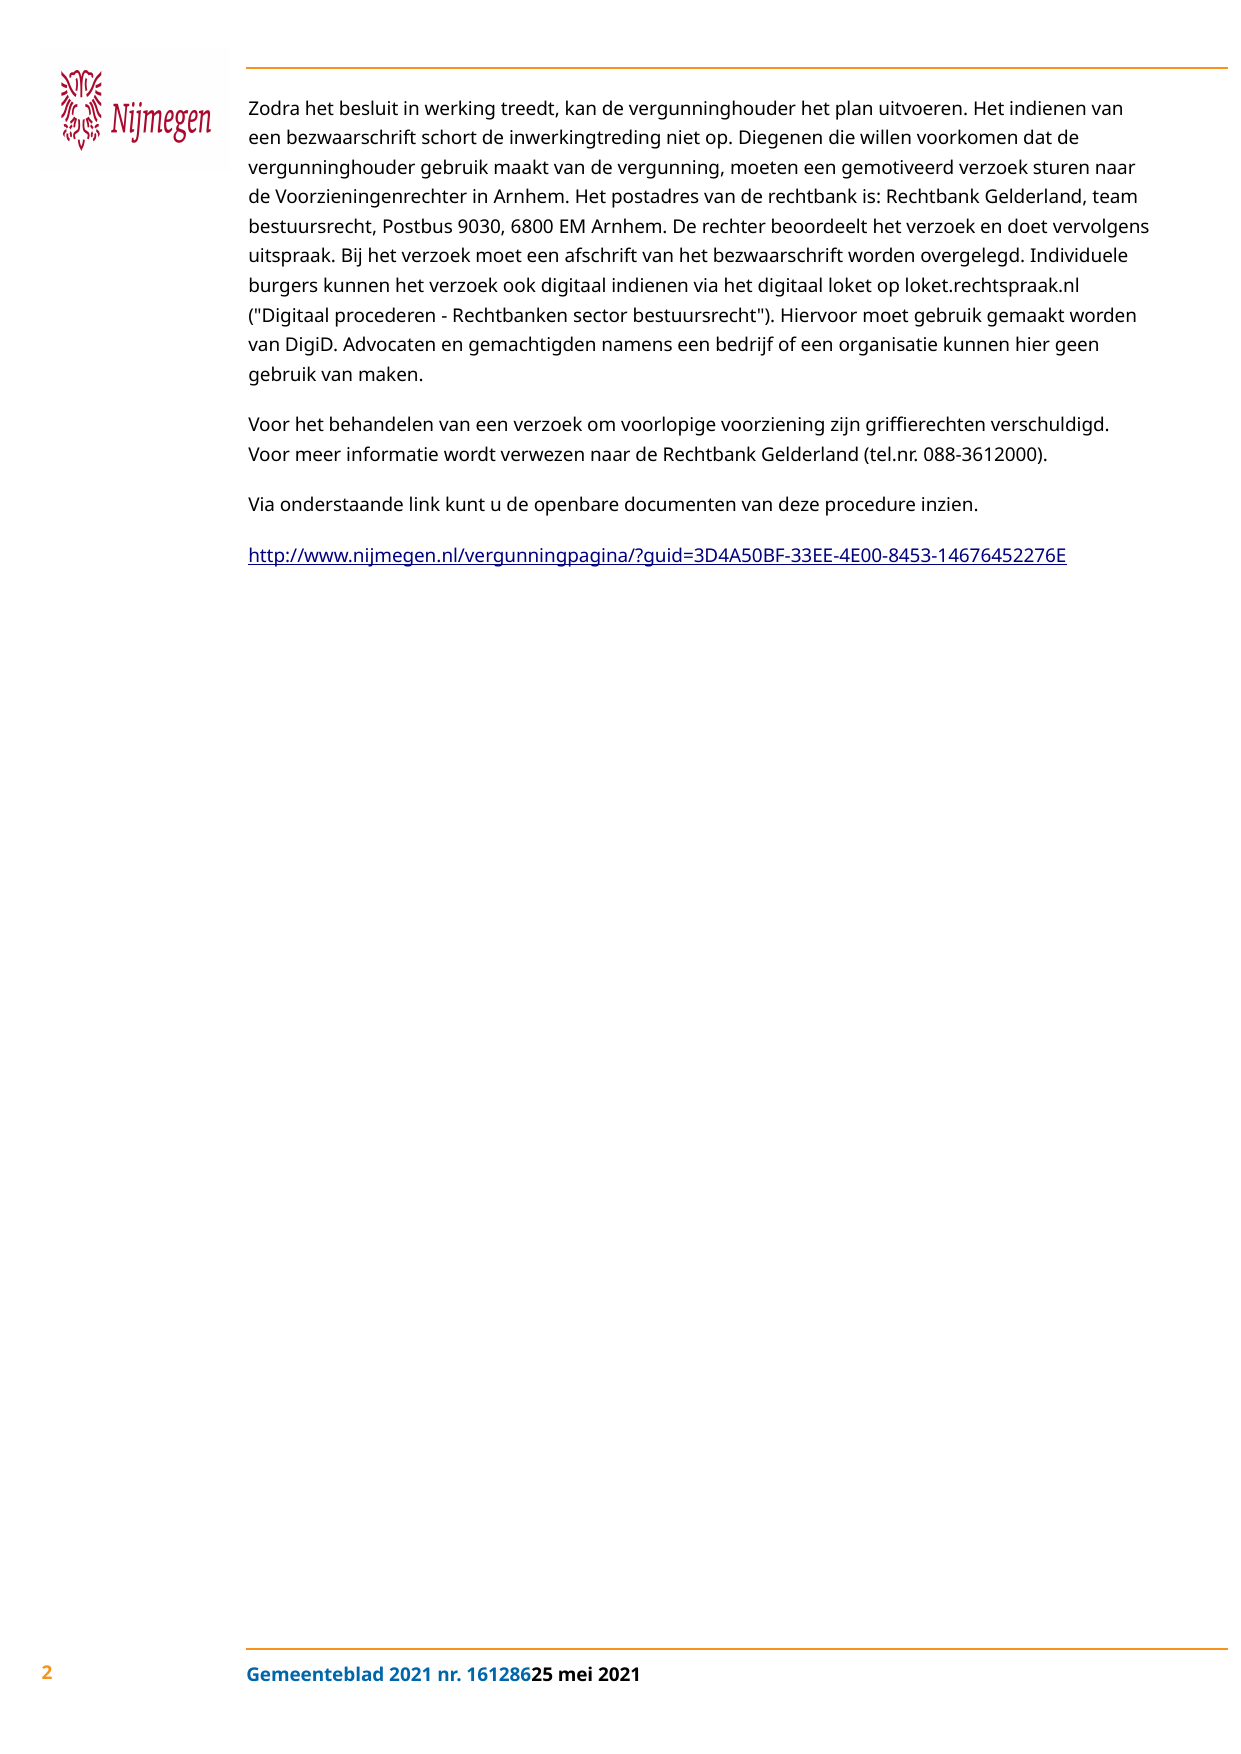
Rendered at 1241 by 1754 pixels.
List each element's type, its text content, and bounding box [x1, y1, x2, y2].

text Via onderstaande link kunt u de openbare documenten van deze procedure inzien. [248, 491, 1152, 517]
picture [41, 47, 231, 172]
text Zodra het besluit in werking treedt, kan de vergunninghouder het plan uitvoeren. Het indienen van een bezwaarschrift schort de inwerkingtreding niet op. Diegenen die willen voorkomen dat de vergunninghouder gebruik maakt van de vergunning, moeten een gemotiveerd verzoek sturen naar de Voorzieningenrechter in Arnhem. Het postadres van de rechtbank is: Rechtbank Gelderland, team bestuursrecht, Postbus 9030, 6800 EM Arnhem. De rechter beoordeelt het verzoek en doet vervolgens uitspraak. Bij het verzoek moet een afschrift van het bezwaarschrift worden overgelegd. Individuele burgers kunnen het verzoek ook digitaal indienen via het digitaal loket op loket.rechtspraak.nl ("Digitaal procederen - Rechtbanken sector bestuursrecht"). Hiervoor moet gebruik gemaakt worden van DigiD. Advocaten en gemachtigden namens een bedrijf of een organisatie kunnen hier geen gebruik van maken. [248, 95, 1152, 387]
text Voor het behandelen van een verzoek om voorlopige voorziening zijn griffierechten verschuldigd. Voor meer informatie wordt verwezen naar de Rechtbank Gelderland (tel.nr. 088-3612000). [248, 411, 1152, 467]
text http://www.nijmegen.nl/vergunningpagina/?guid=3D4A50BF-33EE-4E00-8453-14676452276E [248, 542, 1152, 568]
